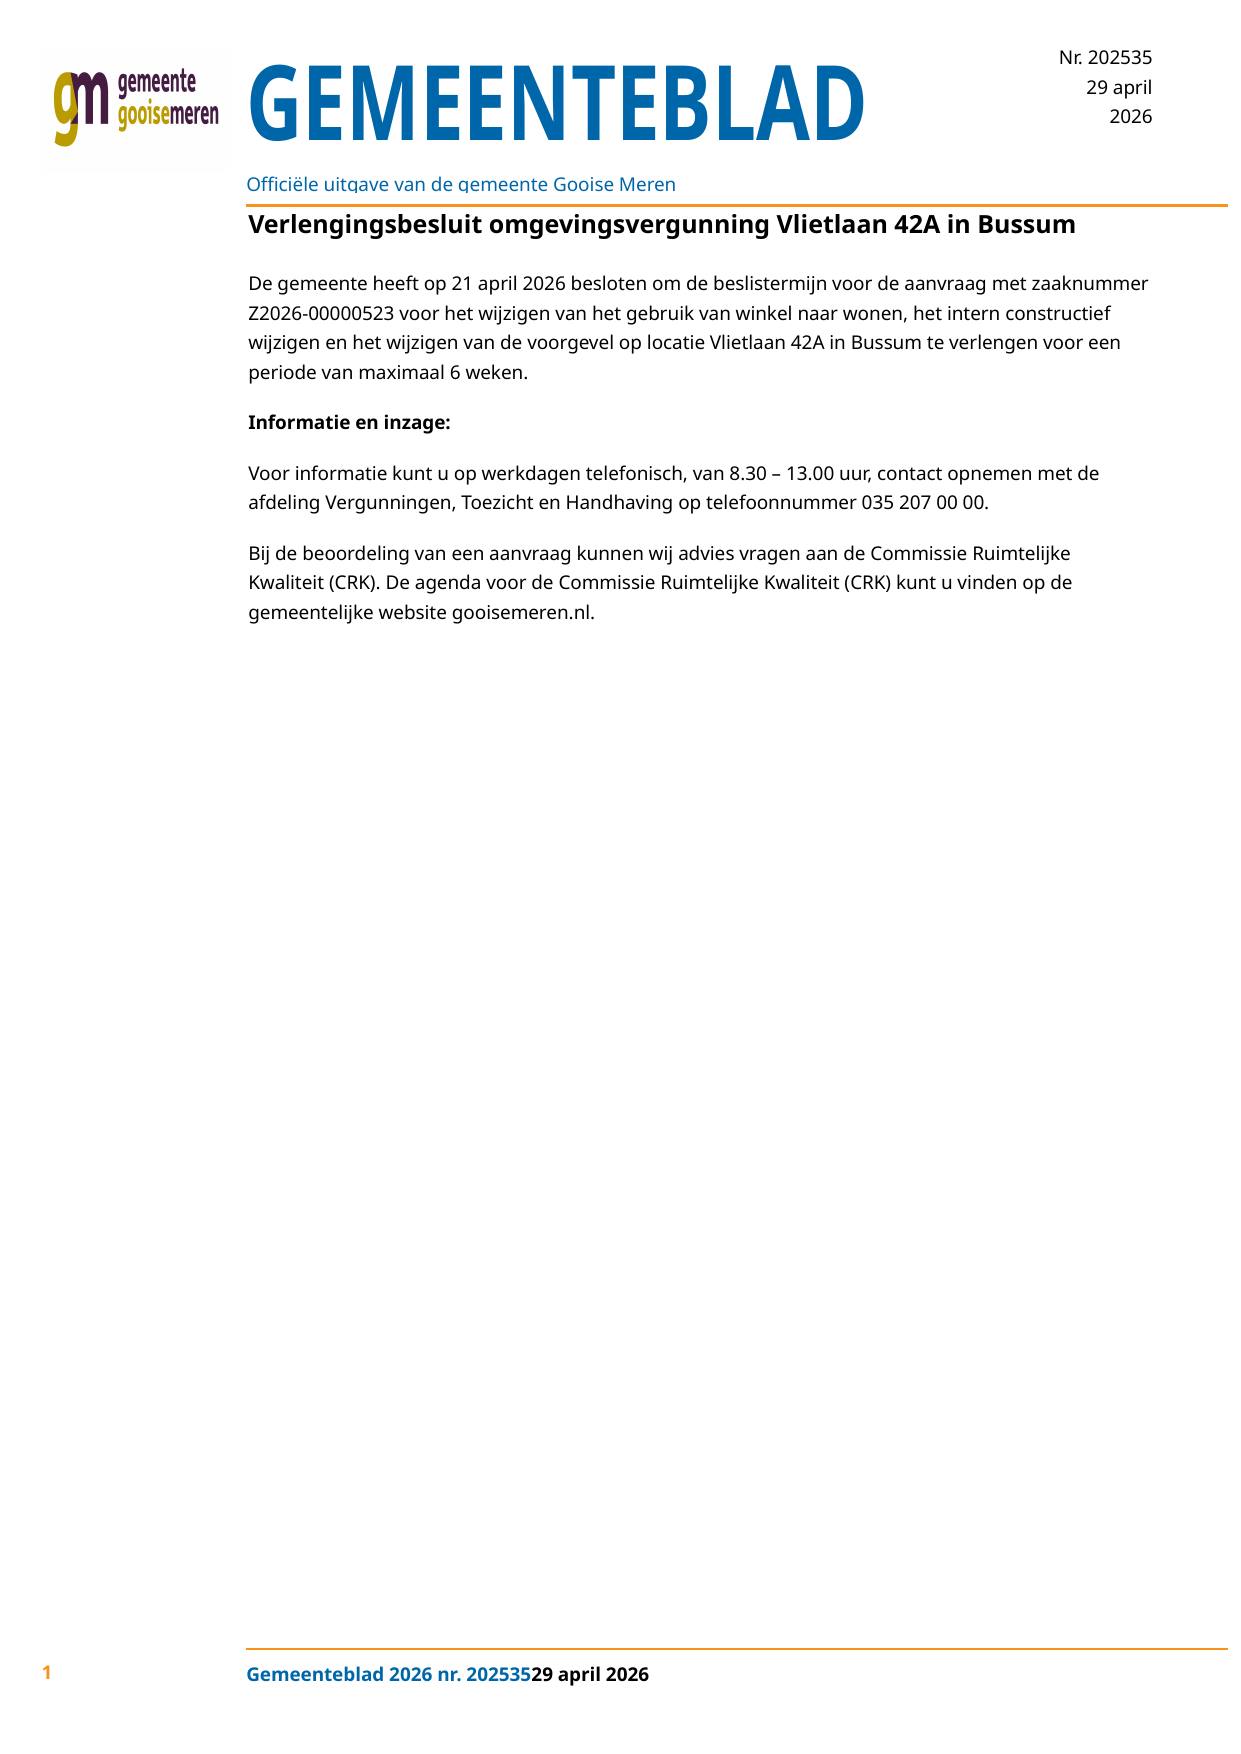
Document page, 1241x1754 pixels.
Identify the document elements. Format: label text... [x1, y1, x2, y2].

text Informatie en inzage: [248, 409, 1152, 435]
text Bij de beoordeling van een aanvraag kunnen wij advies vragen aan de Commissie Ruimtelijke Kwaliteit (CRK). De agenda voor de Commissie Ruimtelijke Kwaliteit (CRK) kunt u vinden op de gemeentelijke website gooisemeren.nl. [248, 540, 1152, 625]
text De gemeente heeft op 21 april 2026 besloten om de beslistermijn voor de aanvraag met zaaknummer Z2026-00000523 voor het wijzigen van het gebruik van winkel naar wonen, het intern constructief wijzigen en het wijzigen van de voorgevel op locatie Vlietlaan 42A in Bussum te verlengen voor een periode van maximaal 6 weken. [248, 270, 1152, 385]
text Verlengingsbesluit omgevingsvergunning Vlietlaan 42A in Bussum [248, 207, 1152, 241]
picture [41, 47, 231, 172]
text Voor informatie kunt u op werkdagen telefonisch, van 8.30 – 13.00 uur, contact opnemen met de afdeling Vergunningen, Toezicht en Handhaving op telefoonnummer 035 207 00 00. [248, 460, 1152, 515]
